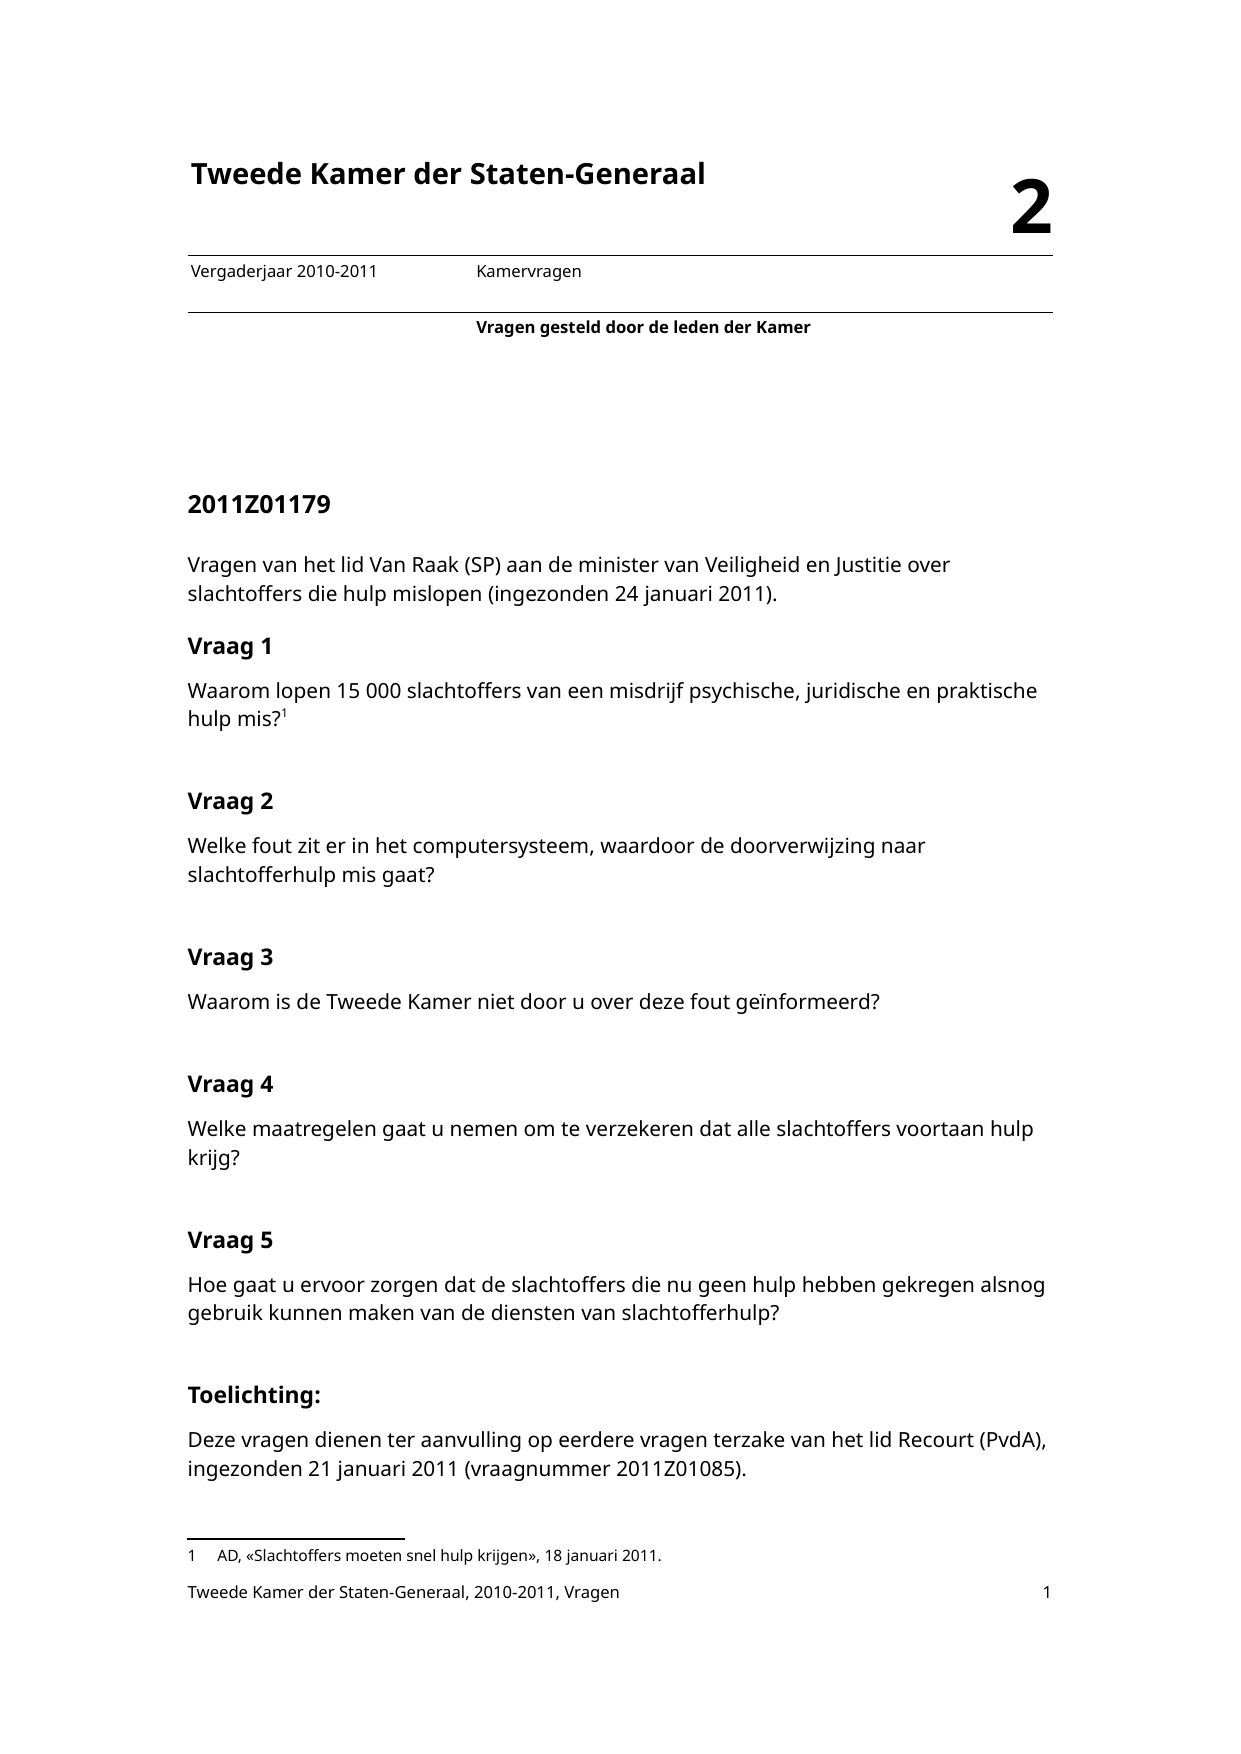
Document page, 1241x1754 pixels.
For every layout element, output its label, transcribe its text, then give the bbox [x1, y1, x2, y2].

text Waarom is de Tweede Kamer niet door u over deze fout geïnformeerd? [187, 987, 1053, 1016]
table_cell [188, 313, 473, 339]
subtitle Toelichting: [187, 1379, 1053, 1411]
table_header Tweede Kamer der Staten-Generaal [188, 150, 879, 255]
table_header 2 [880, 150, 1053, 255]
table_cell Vragen gesteld door de leden der Kamer [473, 313, 1053, 339]
text Waarom lopen 15 000 slachtoffers van een misdrijf psychische, juridische en praktische hulp mis? [187, 676, 1053, 733]
subtitle Vraag 5 [187, 1224, 1053, 1255]
text Deze vragen dienen ter aanvulling op eerdere vragen terzake van het lid Recourt (PvdA), ingezonden 21 januari 2011 (vraagnummer 2011Z01085). [187, 1426, 1053, 1482]
text Welke fout zit er in het computersysteem, waardoor de doorverwijzing naar slachtofferhulp mis gaat? [187, 832, 1053, 888]
subtitle Vraag 2 [187, 785, 1053, 817]
table_cell Vergaderjaar 2010-2011 [188, 256, 473, 312]
text Welke maatregelen gaat u nemen om te verzekeren dat alle slachtoffers voortaan hulp krijg? [187, 1114, 1053, 1171]
table_cell Kamervragen [473, 256, 1053, 312]
text AD, «Slachtoffers moeten snel hulp krijgen», 18 januari 2011. [187, 1538, 1053, 1566]
subtitle Vraag 3 [187, 941, 1053, 972]
text Hoe gaat u ervoor zorgen dat de slachtoffers die nu geen hulp hebben gekregen alsnog gebruik kunnen maken van de diensten van slachtofferhulp? [187, 1270, 1053, 1327]
subtitle Vraag 1 [187, 630, 1053, 661]
text 2011Z01179 [187, 487, 1053, 521]
subtitle Vraag 4 [187, 1068, 1053, 1099]
text Vragen van het lid Van Raak (SP) aan de minister van Veiligheid en Justitie over slachtoffers die hulp mislopen (ingezonden 24 januari 2011). [187, 550, 1053, 607]
